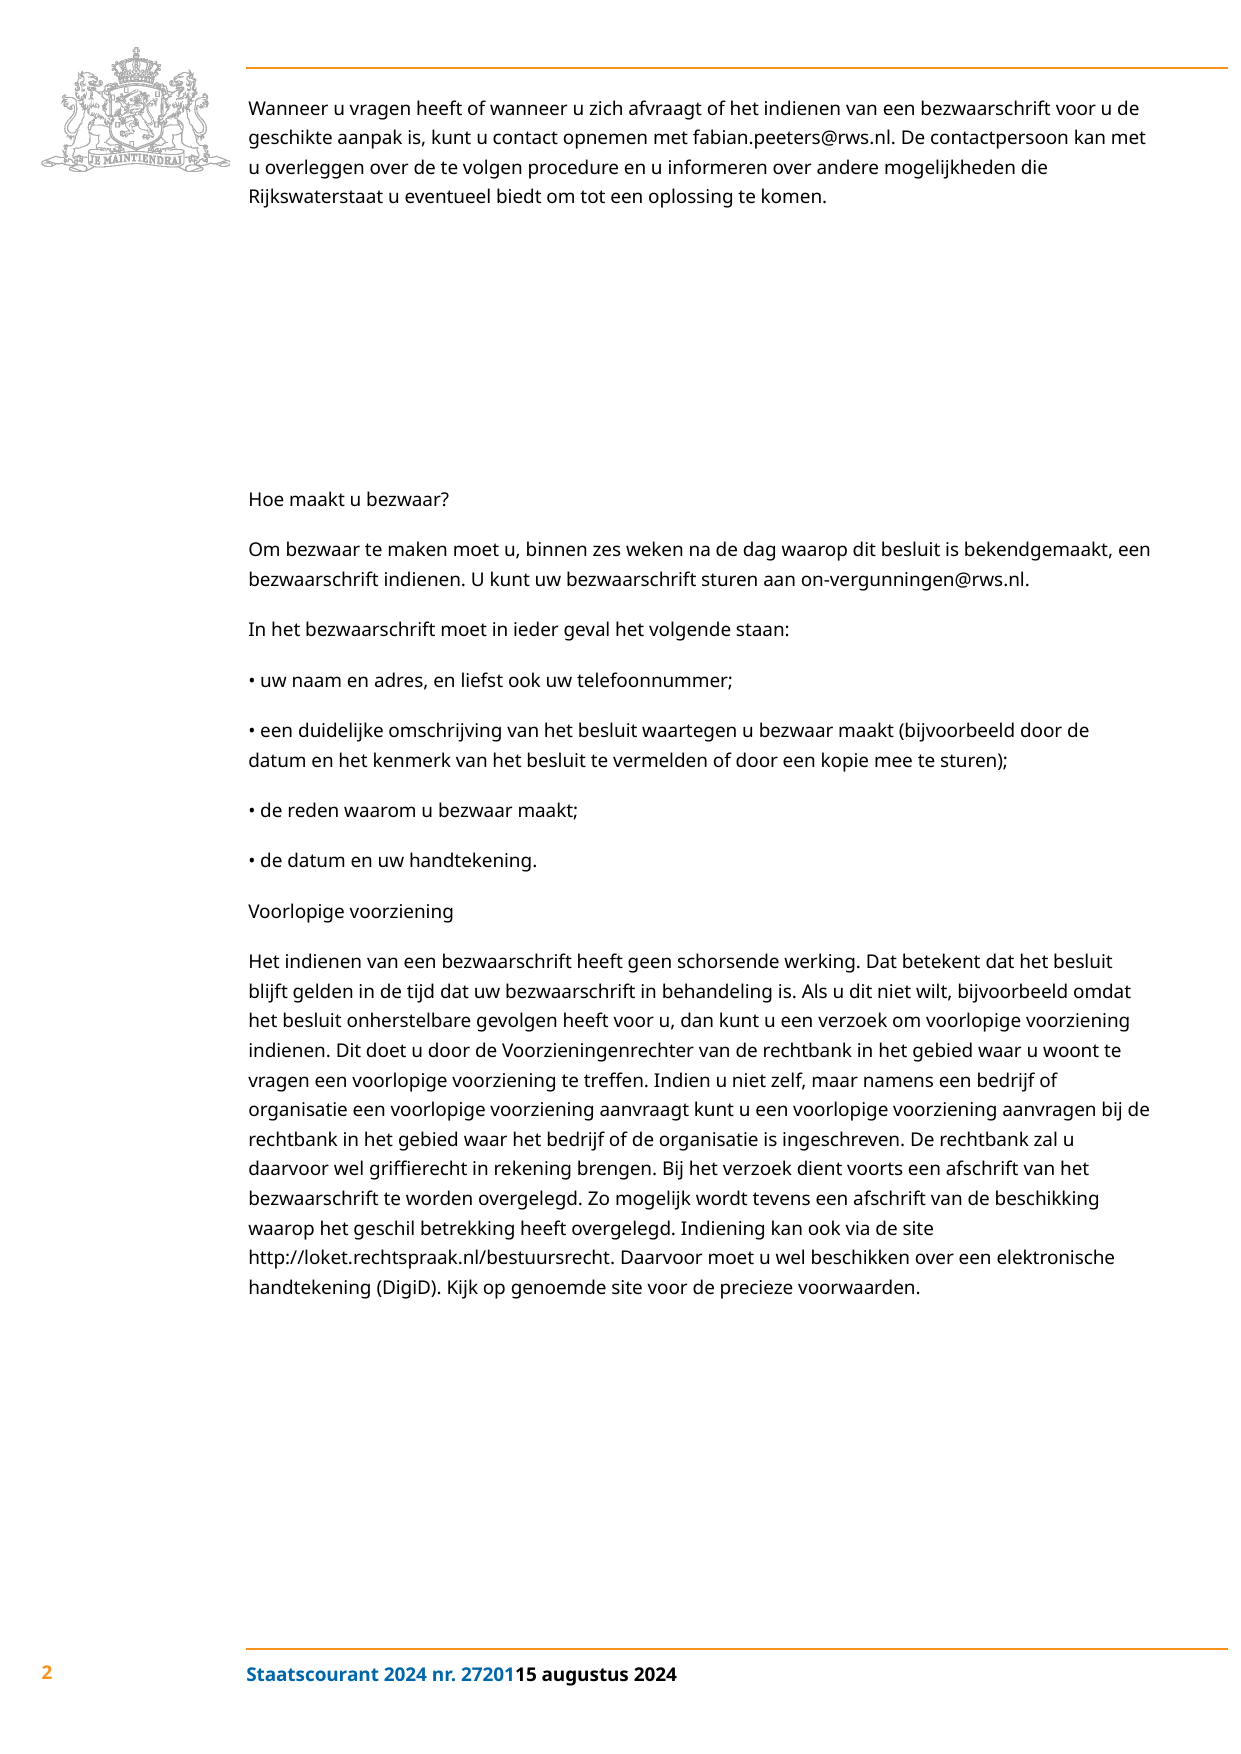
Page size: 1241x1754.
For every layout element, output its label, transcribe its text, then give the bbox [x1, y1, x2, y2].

text • de datum en uw handtekening. [248, 848, 1152, 873]
text Het indienen van een bezwaarschrift heeft geen schorsende werking. Dat betekent dat het besluit blijft gelden in de tijd dat uw bezwaarschrift in behandeling is. Als u dit niet wilt, bijvoorbeeld omdat het besluit onherstelbare gevolgen heeft voor u, dan kunt u een verzoek om voorlopige voorziening indienen. Dit doet u door de Voorzieningenrechter van de rechtbank in het gebied waar u woont te vragen een voorlopige voorziening te treffen. Indien u niet zelf, maar namens een bedrijf of organisatie een voorlopige voorziening aanvraagt kunt u een voorlopige voorziening aanvragen bij de rechtbank in het gebied waar het bedrijf of de organisatie is ingeschreven. De rechtbank zal u daarvoor wel griffierecht in rekening brengen. Bij het verzoek dient voorts een afschrift van het bezwaarschrift te worden overgelegd. Zo mogelijk wordt tevens een afschrift van de beschikking waarop het geschil betrekking heeft overgelegd. Indiening kan ook via de site http://loket.rechtspraak.nl/bestuursrecht. Daarvoor moet u wel beschikken over een elektronische handtekening (DigiD). Kijk op genoemde site voor de precieze voorwaarden. [248, 948, 1152, 1300]
text Om bezwaar te maken moet u, binnen zes weken na de dag waarop dit besluit is bekendgemaakt, een bezwaarschrift indienen. U kunt uw bezwaarschrift sturen aan on-vergunningen@rws.nl. [248, 536, 1152, 592]
text In het bezwaarschrift moet in ieder geval het volgende staan: [248, 616, 1152, 642]
text • de reden waarom u bezwaar maakt; [248, 797, 1152, 823]
text Voorlopige voorziening [248, 898, 1152, 924]
text • een duidelijke omschrijving van het besluit waartegen u bezwaar maakt (bijvoorbeeld door de datum en het kenmerk van het besluit te vermelden of door een kopie mee te sturen); [248, 717, 1152, 773]
picture [41, 47, 231, 172]
text • uw naam en adres, en liefst ook uw telefoonnummer; [248, 667, 1152, 693]
text Wanneer u vragen heeft of wanneer u zich afvraagt of het indienen van een bezwaarschrift voor u de geschikte aanpak is, kunt u contact opnemen met fabian.peeters@rws.nl. De contactpersoon kan met u overleggen over de te volgen procedure en u informeren over andere mogelijkheden die Rijkswaterstaat u eventueel biedt om tot een oplossing te komen. [248, 95, 1152, 209]
text Hoe maakt u bezwaar? [248, 486, 1152, 512]
